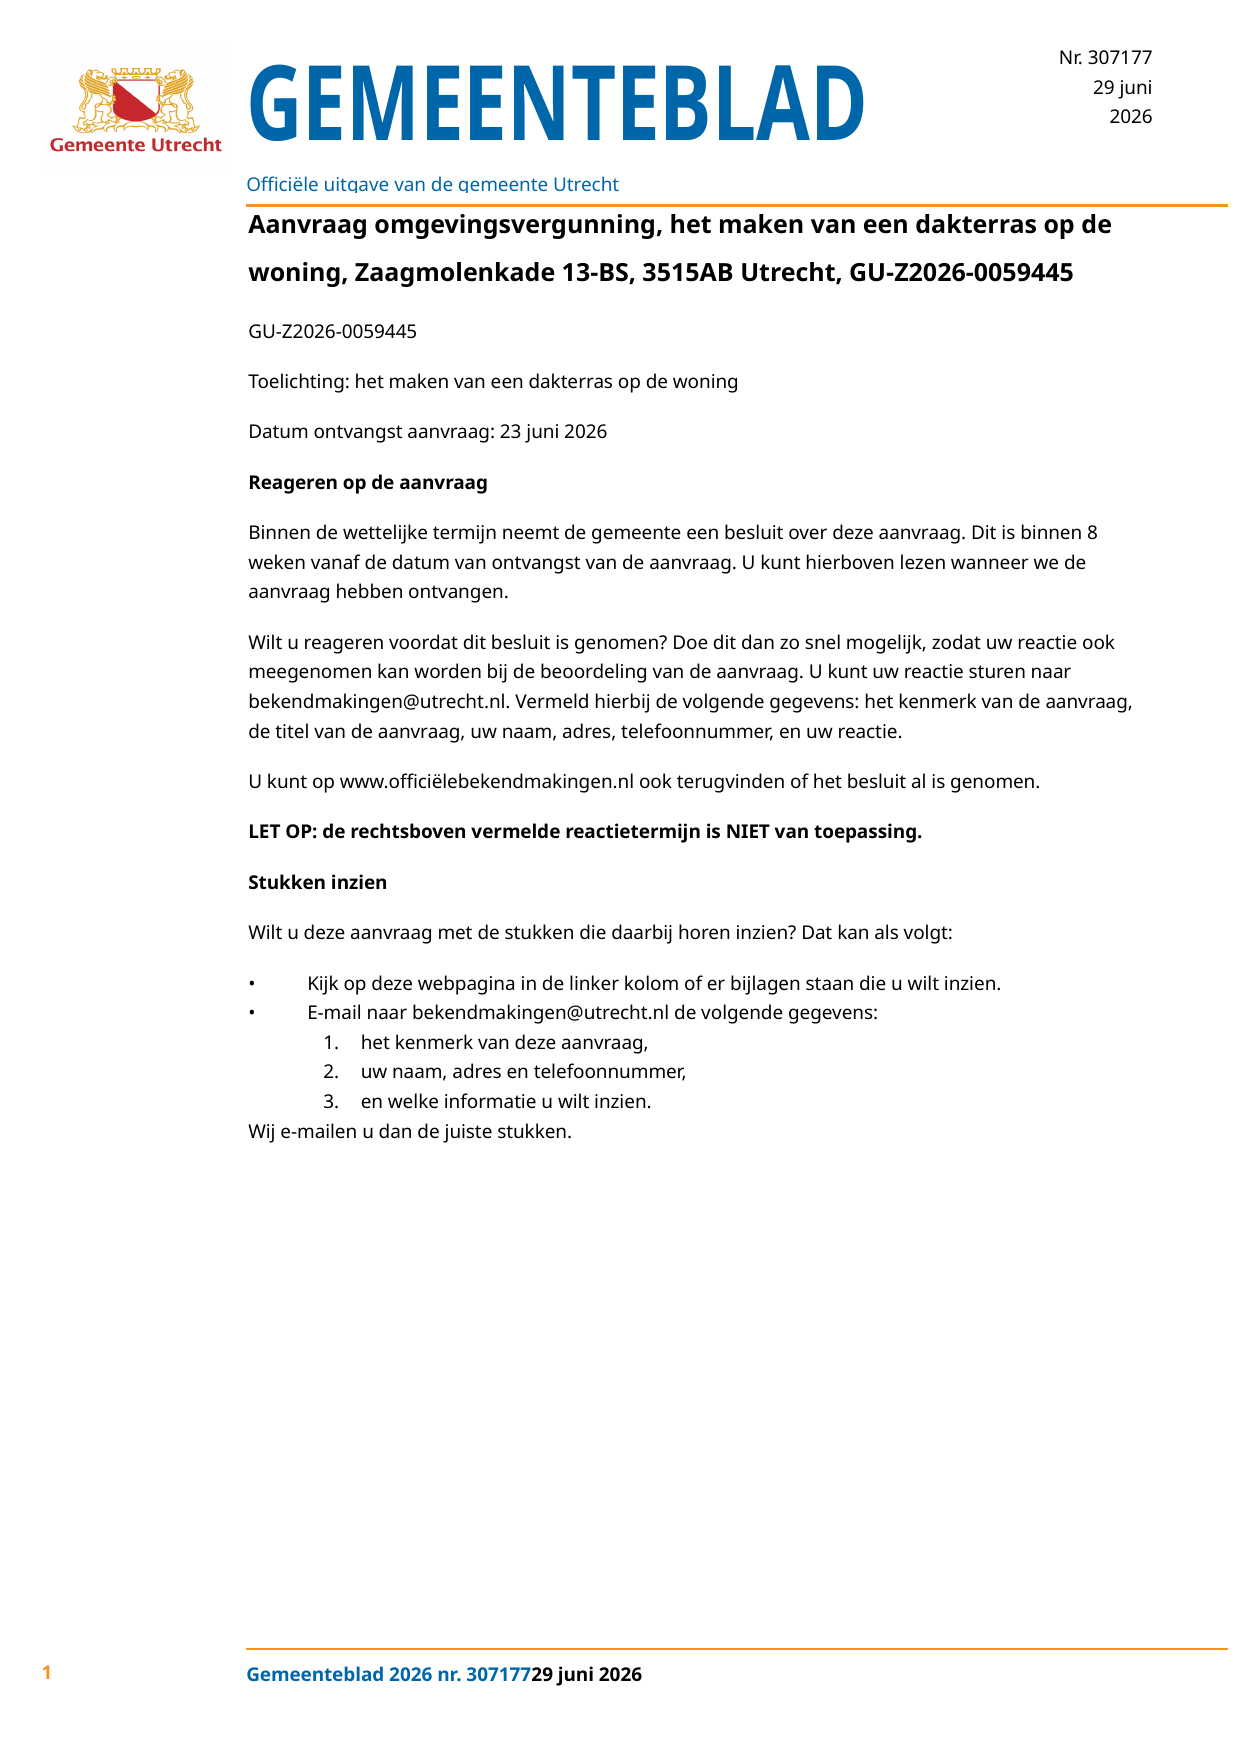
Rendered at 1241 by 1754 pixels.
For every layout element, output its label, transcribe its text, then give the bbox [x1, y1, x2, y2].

text Datum ontvangst aanvraag: 23 juni 2026 [248, 419, 1152, 444]
list en welke informatie u wilt inzien. [323, 1088, 1152, 1114]
text Wilt u deze aanvraag met de stukken die daarbij horen inzien? Dat kan als volgt: [248, 919, 1152, 945]
text GU-Z2026-0059445 [248, 318, 1152, 344]
text Wilt u reageren voordat dit besluit is genomen? Doe dit dan zo snel mogelijk, zodat uw reactie ook meegenomen kan worden bij de beoordeling van de aanvraag. U kunt uw reactie sturen naar bekendmakingen@utrecht.nl. Vermeld hierbij de volgende gegevens: het kenmerk van de aanvraag, de titel van de aanvraag, uw naam, adres, telefoonnummer, en uw reactie. [248, 629, 1152, 744]
text LET OP: de rechtsboven vermelde reactietermijn is NIET van toepassing. [248, 819, 1152, 844]
text Stukken inzien [248, 869, 1152, 895]
text Reageren op de aanvraag [248, 469, 1152, 495]
text U kunt op www.officiëlebekendmakingen.nl ook terugvinden of het besluit al is genomen. [248, 768, 1152, 794]
list uw naam, adres en telefoonnummer, [323, 1059, 1152, 1084]
text Toelichting: het maken van een dakterras op de woning [248, 368, 1152, 394]
list E-mail naar bekendmakingen@utrecht.nl de volgende gegevens: [248, 999, 1152, 1025]
text Aanvraag omgevingsvergunning, het maken van een dakterras op de woning, Zaagmolenkade 13-BS, 3515AB Utrecht, GU-Z2026-0059445 [248, 207, 1152, 288]
list het kenmerk van deze aanvraag, [323, 1029, 1152, 1055]
text Binnen de wettelijke termijn neemt de gemeente een besluit over deze aanvraag. Dit is binnen 8 weken vanaf de datum van ontvangst van de aanvraag. U kunt hierboven lezen wanneer we de aanvraag hebben ontvangen. [248, 519, 1152, 604]
list Kijk op deze webpagina in de linker kolom of er bijlagen staan die u wilt inzien. [248, 970, 1152, 996]
picture [41, 47, 231, 172]
text Wij e-mailen u dan de juiste stukken. [248, 1118, 1152, 1144]
